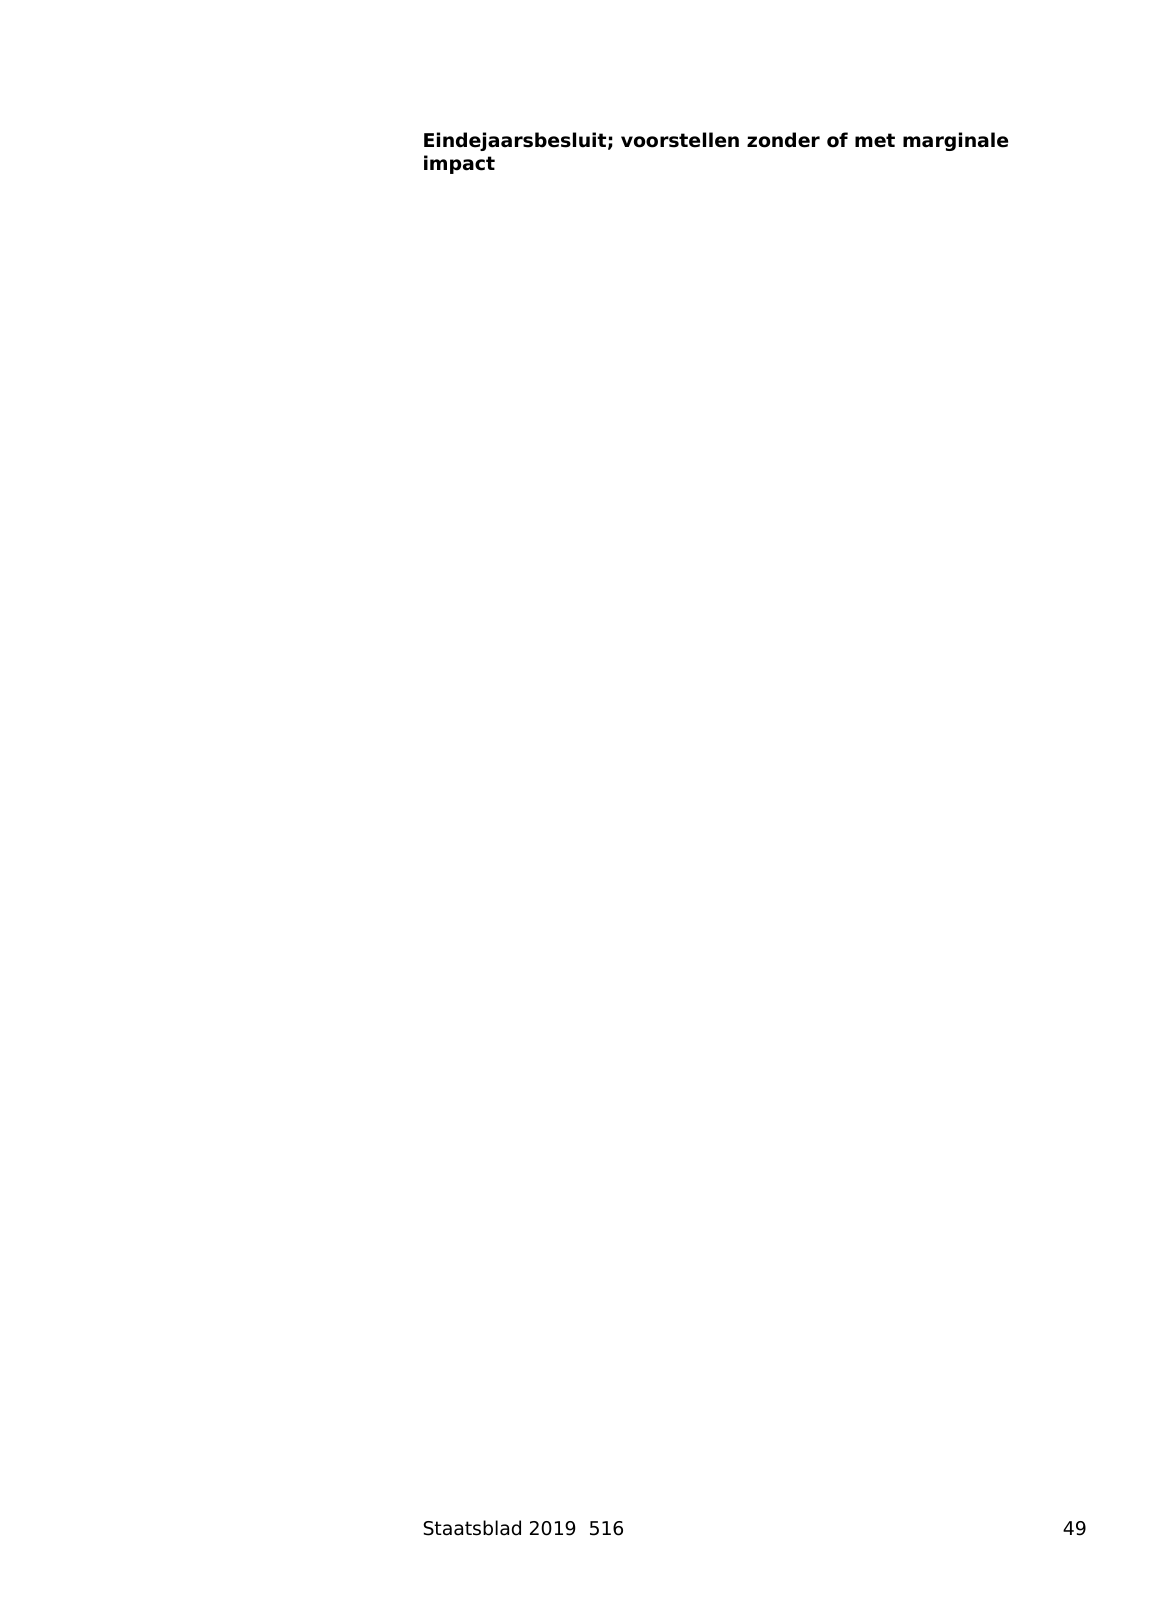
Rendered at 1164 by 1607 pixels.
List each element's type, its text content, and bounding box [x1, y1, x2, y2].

subtitle Eindejaarsbesluit; voorstellen zonder of met marginale impact [422, 130, 1087, 174]
